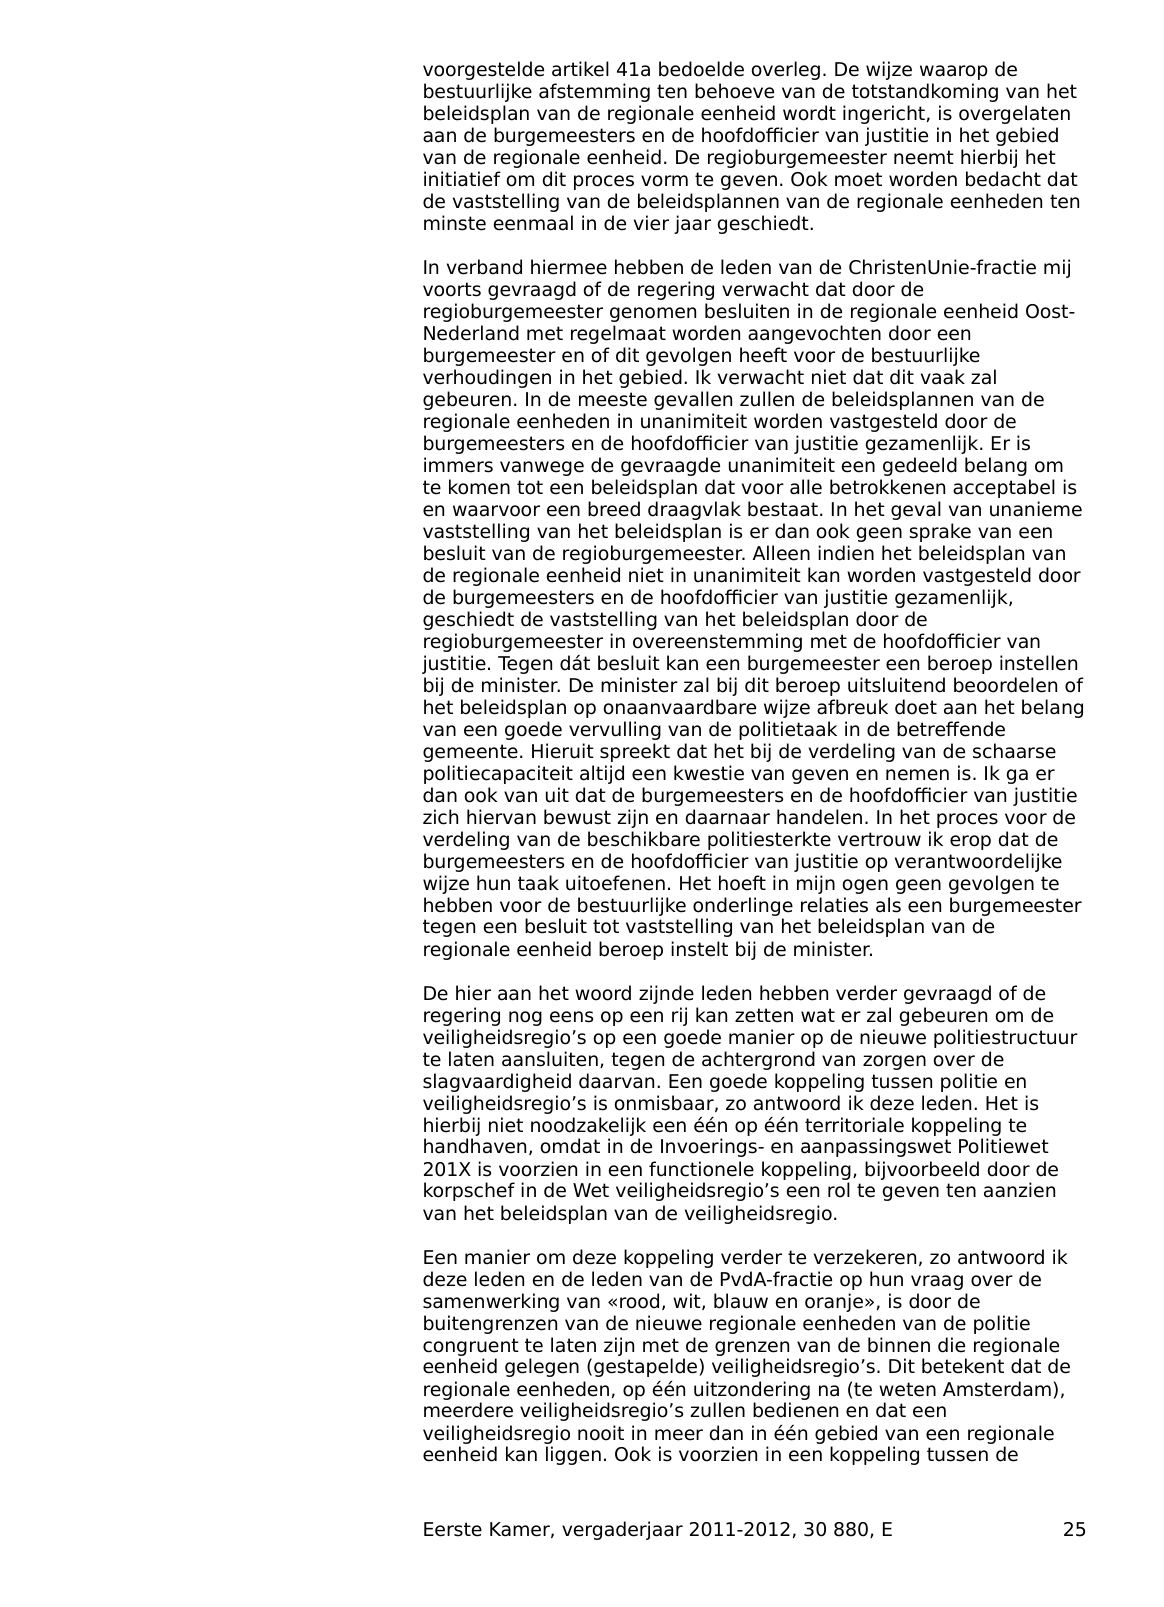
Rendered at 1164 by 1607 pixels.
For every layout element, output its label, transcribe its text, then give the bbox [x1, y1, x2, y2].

text Een manier om deze koppeling verder te verzekeren, zo antwoord ik deze leden en de leden van de PvdA-fractie op hun vraag over de samenwerking van «rood, wit, blauw en oranje», is door de buitengrenzen van de nieuwe regionale eenheden van de politie congruent te laten zijn met de grenzen van de binnen die regionale eenheid gelegen (gestapelde) veiligheidsregio’s. Dit betekent dat de regionale eenheden, op één uitzondering na (te weten Amsterdam), meerdere veiligheidsregio’s zullen bedienen en dat een veiligheidsregio nooit in meer dan in één gebied van een regionale eenheid kan liggen. Ook is voorzien in een koppeling tussen de [422, 1247, 1087, 1466]
text De hier aan het woord zijnde leden hebben verder gevraagd of de regering nog eens op een rij kan zetten wat er zal gebeuren om de veiligheidsregio’s op een goede manier op de nieuwe politiestructuur te laten aansluiten, tegen de achtergrond van zorgen over de slagvaardigheid daarvan. Een goede koppeling tussen politie en veiligheidsregio’s is onmisbaar, zo antwoord ik deze leden. Het is hierbij niet noodzakelijk een één op één territoriale koppeling te handhaven, omdat in de Invoerings- en aanpassingswet Politiewet 201X is voorzien in een functionele koppeling, bijvoorbeeld door de korpschef in de Wet veiligheidsregio’s een rol te geven ten aanzien van het beleidsplan van de veiligheidsregio. [422, 983, 1087, 1224]
text voorgestelde artikel 41a bedoelde overleg. De wijze waarop de bestuurlijke afstemming ten behoeve van de totstandkoming van het beleidsplan van de regionale eenheid wordt ingericht, is overgelaten aan de burgemeesters en de hoofdofficier van justitie in het gebied van de regionale eenheid. De regioburgemeester neemt hierbij het initiatief om dit proces vorm te geven. Ook moet worden bedacht dat de vaststelling van de beleidsplannen van de regionale eenheden ten minste eenmaal in de vier jaar geschiedt. [422, 59, 1087, 235]
text In verband hiermee hebben de leden van de ChristenUnie-fractie mij voorts gevraagd of de regering verwacht dat door de regioburgemeester genomen besluiten in de regionale eenheid Oost-Nederland met regelmaat worden aangevochten door een burgemeester en of dit gevolgen heeft voor de bestuurlijke verhoudingen in het gebied. Ik verwacht niet dat dit vaak zal gebeuren. In de meeste gevallen zullen de beleidsplannen van de regionale eenheden in unanimiteit worden vastgesteld door de burgemeesters en de hoofdofficier van justitie gezamenlijk. Er is immers vanwege de gevraagde unanimiteit een gedeeld belang om te komen tot een beleidsplan dat voor alle betrokkenen acceptabel is en waarvoor een breed draagvlak bestaat. In het geval van unanieme vaststelling van het beleidsplan is er dan ook geen sprake van een besluit van de regioburgemeester. Alleen indien het beleidsplan van de regionale eenheid niet in unanimiteit kan worden vastgesteld door de burgemeesters en de hoofdofficier van justitie gezamenlijk, geschiedt de vaststelling van het beleidsplan door de regioburgemeester in overeenstemming met de hoofdofficier van justitie. Tegen dát besluit kan een burgemeester een beroep instellen bij de minister. De minister zal bij dit beroep uitsluitend beoordelen of het beleidsplan op onaanvaardbare wijze afbreuk doet aan het belang van een goede vervulling van de politietaak in de betreffende gemeente. Hieruit spreekt dat het bij de verdeling van de schaarse politiecapaciteit altijd een kwestie van geven en nemen is. Ik ga er dan ook van uit dat de burgemeesters en de hoofdofficier van justitie zich hiervan bewust zijn en daarnaar handelen. In het proces voor de verdeling van de beschikbare politiesterkte vertrouw ik erop dat de burgemeesters en de hoofdofficier van justitie op verantwoordelijke wijze hun taak uitoefenen. Het hoeft in mijn ogen geen gevolgen te hebben voor de bestuurlijke onderlinge relaties als een burgemeester tegen een besluit tot vaststelling van het beleidsplan van de regionale eenheid beroep instelt bij de minister. [422, 257, 1087, 960]
